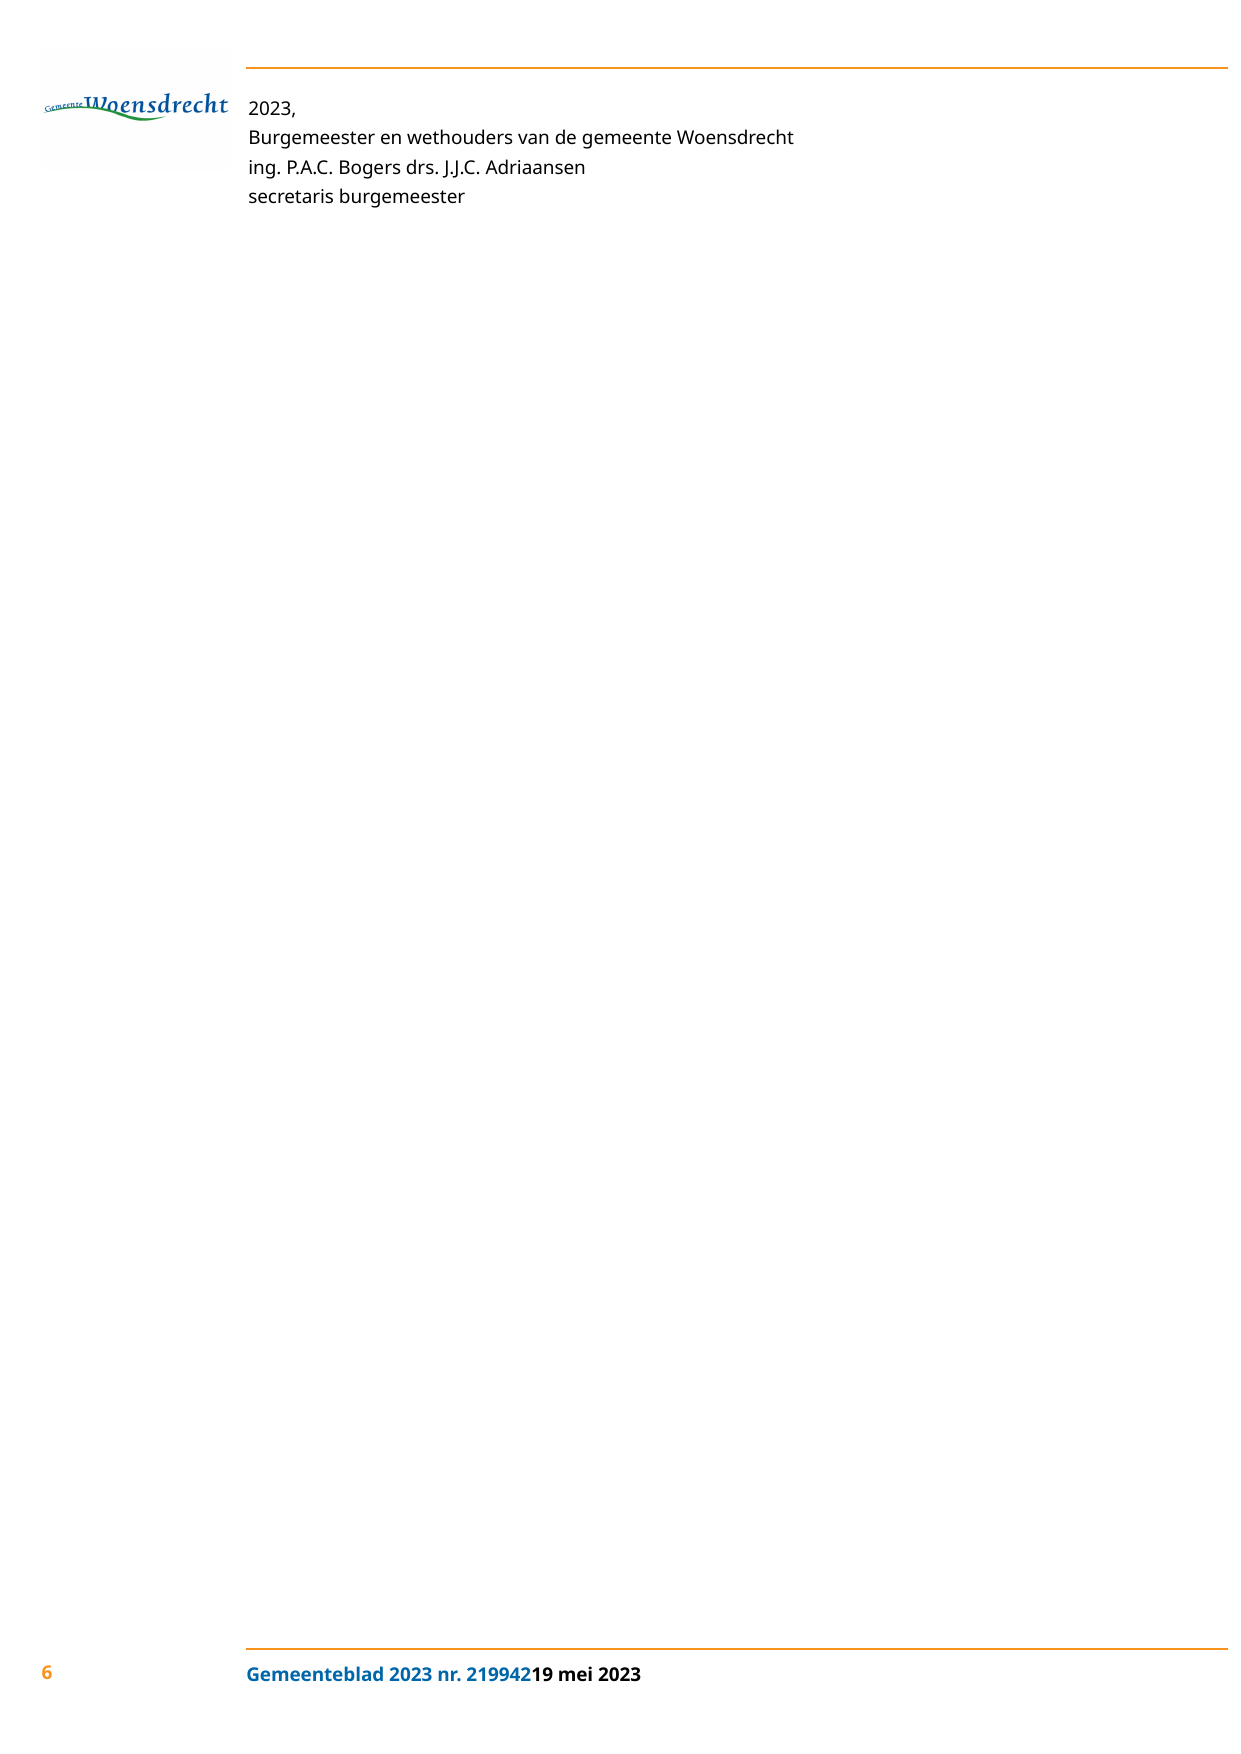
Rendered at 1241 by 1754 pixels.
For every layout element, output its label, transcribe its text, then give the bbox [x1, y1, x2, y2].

text ing. P.A.C. Bogers drs. J.J.C. Adriaansen [248, 154, 1152, 180]
picture [41, 47, 231, 172]
text secretaris burgemeester [248, 183, 1152, 209]
text Burgemeester en wethouders van de gemeente Woensdrecht [248, 124, 1152, 150]
text 2023, [248, 95, 1152, 121]
